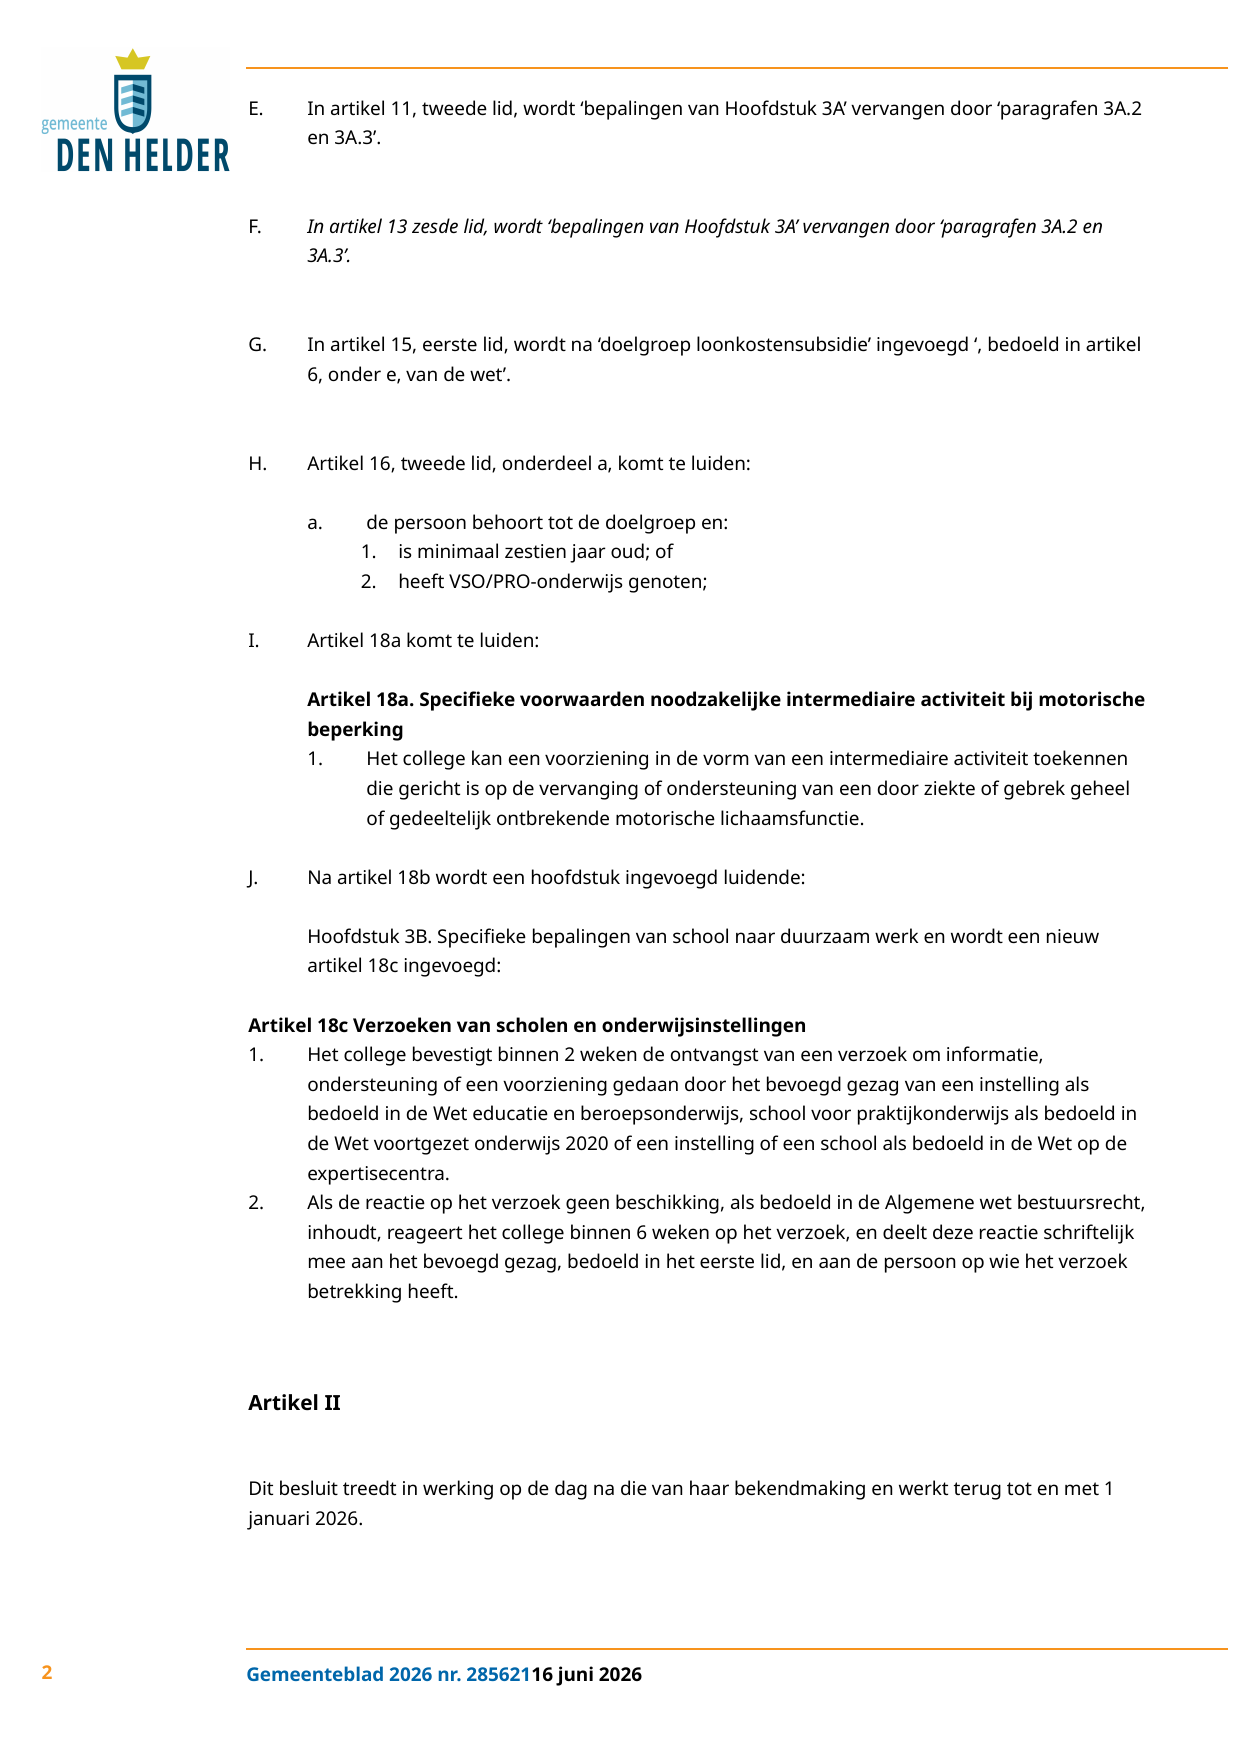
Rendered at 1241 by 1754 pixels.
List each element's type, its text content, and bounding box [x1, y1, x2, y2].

list In artikel 15, eerste lid, wordt na ‘doelgroep loonkostensubsidie’ ingevoegd ‘, bedoeld in artikel 6, onder e, van de wet’. [248, 331, 1152, 387]
list de persoon behoort tot de doelgroep en: [307, 509, 1152, 535]
list Na artikel 18b wordt een hoofdstuk ingevoegd luidende: [248, 864, 1152, 890]
list Het college kan een voorziening in de vorm van een intermediaire activiteit toekennen die gericht is op de vervanging of ondersteuning van een door ziekte of gebrek geheel of gedeeltelijk ontbrekende motorische lichaamsfunctie. [307, 746, 1152, 831]
picture [182, 144, 187, 165]
list is minimaal zestien jaar oud; of [361, 538, 1152, 564]
list heeft VSO/PRO-onderwijs genoten; [361, 568, 1152, 594]
picture [220, 160, 224, 172]
list Als de reactie op het verzoek geen beschikking, als bedoeld in de Algemene wet bestuursrecht, inhoudt, reageert het college binnen 6 weken op het verzoek, en deelt deze reactie schriftelijk mee aan het bevoegd gezag, bedoeld in het eerste lid, en aan de persoon op wie het verzoek betrekking heeft. [248, 1189, 1152, 1304]
text Dit besluit treedt in werking op de dag na die van haar bekendmaking en werkt terug tot en met 1 januari 2026. [248, 1475, 1152, 1531]
list Artikel 18a komt te luiden: [248, 627, 1152, 653]
text Artikel II [248, 1388, 1152, 1416]
picture [41, 47, 231, 172]
list In artikel 11, tweede lid, wordt ‘bepalingen van Hoofdstuk 3A’ vervangen door ‘paragrafen 3A.2 en 3A.3’. [248, 95, 1152, 150]
picture [100, 154, 106, 172]
list Hoofdstuk 3B. Specifieke bepalingen van school naar duurzaam werk en wordt een nieuw artikel 18c ingevoegd: [248, 923, 1152, 978]
list In artikel 13 zesde lid, wordt ‘bepalingen van Hoofdstuk 3A’ vervangen door ‘paragrafen 3A.2 en 3A.3’. [248, 213, 1152, 268]
list Het college bevestigt binnen 2 weken de ontvangst van een verzoek om informatie, ondersteuning of een voorziening gedaan door het bevoegd gezag van een instelling als bedoeld in de Wet educatie en beroepsonderwijs, school voor praktijkonderwijs als bedoeld in de Wet voortgezet onderwijs 2020 of een instelling of een school als bedoeld in de Wet op de expertisecentra. [248, 1041, 1152, 1186]
list Artikel 18a. Specifieke voorwaarden noodzakelijke intermediaire activiteit bij motorische beperking [248, 686, 1152, 742]
picture [63, 144, 68, 165]
text Artikel 18c Verzoeken van scholen en onderwijsinstellingen [248, 1012, 1152, 1038]
list Artikel 16, tweede lid, onderdeel a, komt te luiden: [248, 450, 1152, 476]
picture [130, 157, 135, 172]
